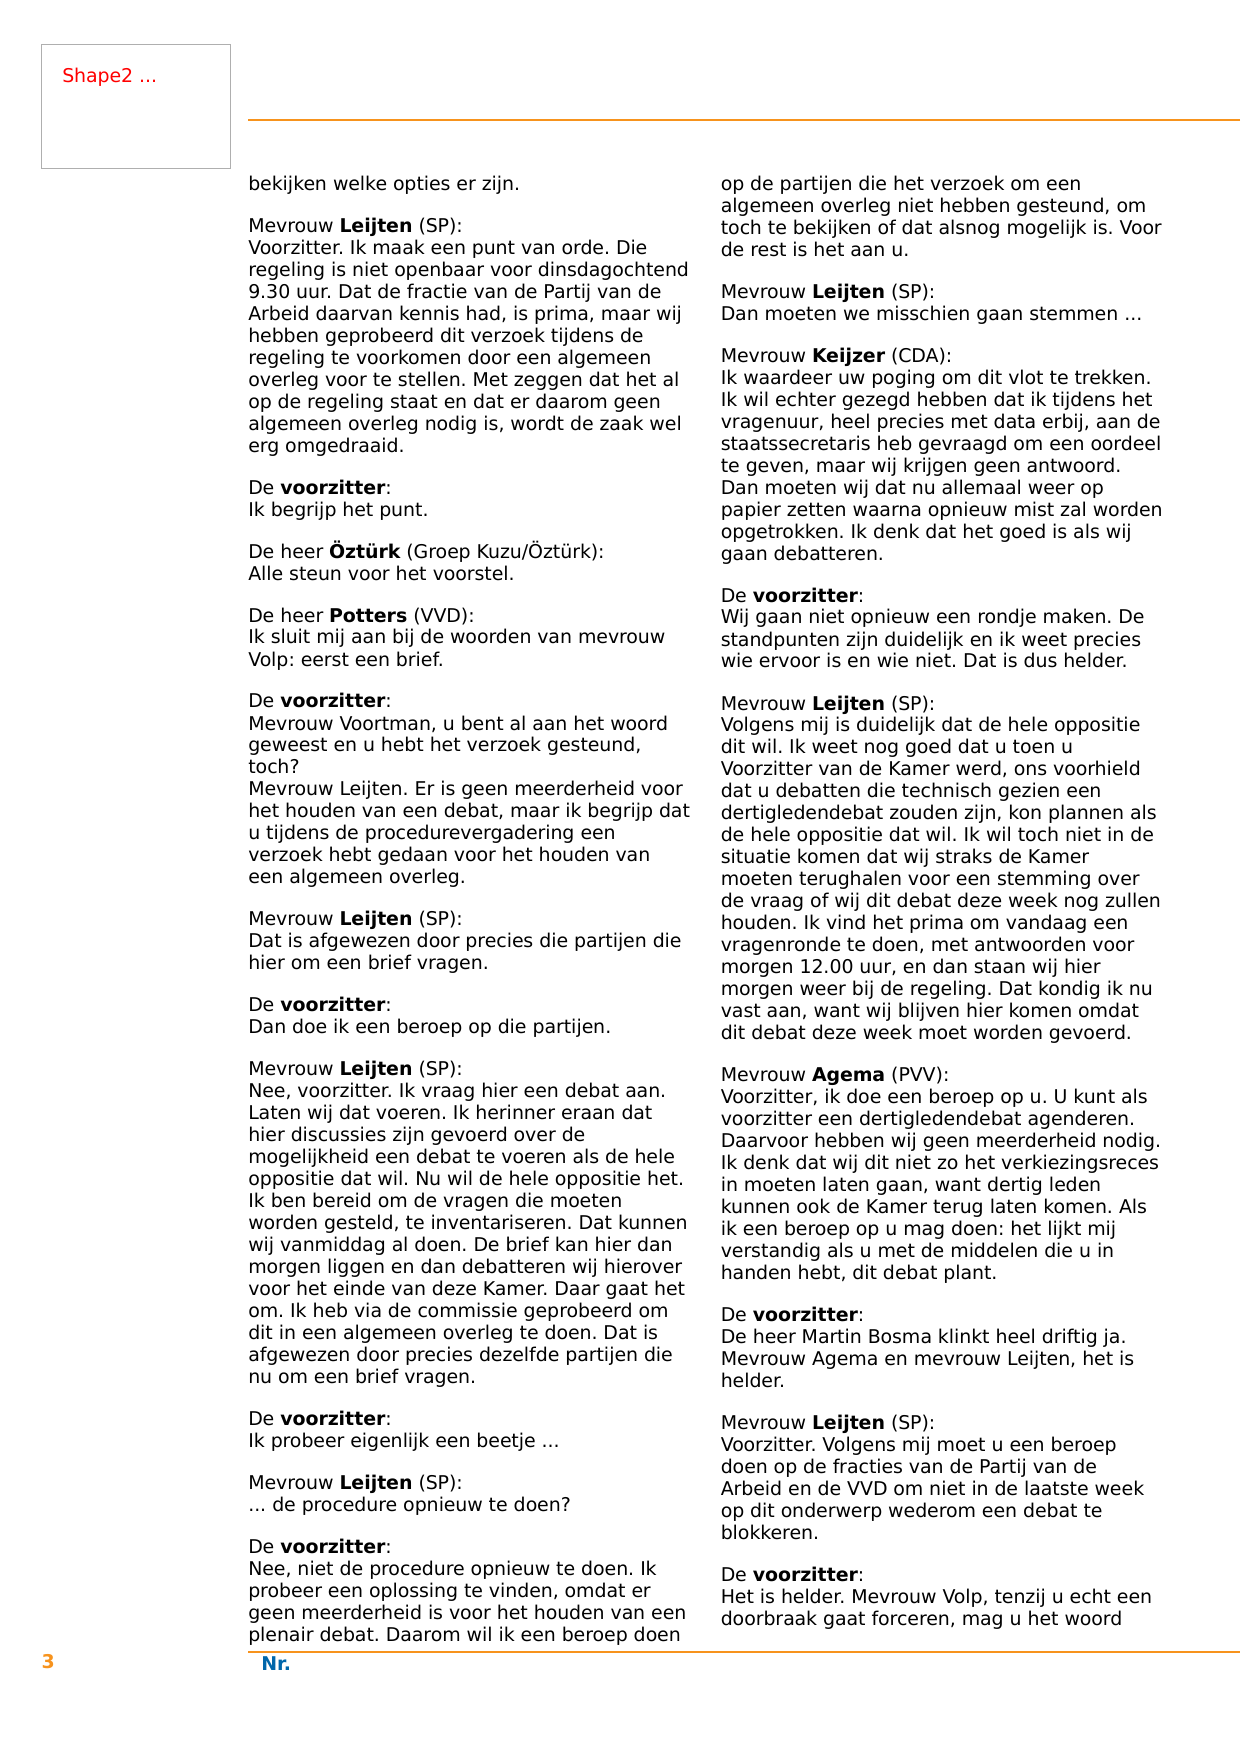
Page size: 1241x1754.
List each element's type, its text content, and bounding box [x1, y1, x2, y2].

text Voorzitter, ik doe een beroep op u. U kunt als voorzitter een dertigledendebat agenderen. Daarvoor hebben wij geen meerderheid nodig. Ik denk dat wij dit niet zo het verkiezingsreces in moeten laten gaan, want dertig leden kunnen ook de Kamer terug laten komen. Als ik een beroep op u mag doen: het lijkt mij verstandig als u met de middelen die u in handen hebt, dit debat plant. [721, 1086, 1163, 1284]
text Alle steun voor het voorstel. [248, 562, 691, 584]
text bekijken welke opties er zijn. [248, 173, 691, 195]
text ... de procedure opnieuw te doen? [248, 1494, 691, 1516]
text Mevrouw Leijten. Er is geen meerderheid voor het houden van een debat, maar ik begrijp dat u tijdens de procedurevergadering een verzoek hebt gedaan voor het houden van een algemeen overleg. [248, 778, 691, 888]
text Ik begrijp het punt. [248, 498, 691, 521]
text Ik sluit mij aan bij de woorden van mevrouw Volp: eerst een brief. [248, 626, 691, 670]
text Mevrouw Leijten (SP): [248, 1472, 691, 1494]
text Mevrouw Leijten (SP): [248, 908, 691, 930]
text De voorzitter: [248, 690, 691, 712]
text Ik probeer eigenlijk een beetje ... [248, 1430, 691, 1452]
text De voorzitter: [721, 1304, 1163, 1326]
text Dan moeten we misschien gaan stemmen ... [721, 303, 1163, 325]
text De heer Potters (VVD): [248, 604, 691, 626]
text Mevrouw Leijten (SP): [721, 1412, 1163, 1434]
text Mevrouw Leijten (SP): [248, 1058, 691, 1080]
text De voorzitter: [248, 994, 691, 1016]
text Volgens mij is duidelijk dat de hele oppositie dit wil. Ik weet nog goed dat u toen u Voorzitter van de Kamer werd, ons voorhield dat u debatten die technisch gezien een dertigledendebat zouden zijn, kon plannen als de hele oppositie dat wil. Ik wil toch niet in de situatie komen dat wij straks de Kamer moeten terughalen voor een stemming over de vraag of wij dit debat deze week nog zullen houden. Ik vind het prima om vandaag een vragenronde te doen, met antwoorden voor morgen 12.00 uur, en dan staan wij hier morgen weer bij de regeling. Dat kondig ik nu vast aan, want wij blijven hier komen omdat dit debat deze week moet worden gevoerd. [721, 714, 1163, 1044]
text De heer Öztürk (Groep Kuzu/Öztürk): [248, 541, 691, 562]
text Voorzitter. Ik maak een punt van orde. Die regeling is niet openbaar voor dinsdagochtend 9.30 uur. Dat de fractie van de Partij van de Arbeid daarvan kennis had, is prima, maar wij hebben geprobeerd dit verzoek tijdens de regeling te voorkomen door een algemeen overleg voor te stellen. Met zeggen dat het al op de regeling staat en dat er daarom geen algemeen overleg nodig is, wordt de zaak wel erg omgedraaid. [248, 237, 691, 457]
text De voorzitter: [248, 1408, 691, 1430]
text Wij gaan niet opnieuw een rondje maken. De standpunten zijn duidelijk en ik weet precies wie ervoor is en wie niet. Dat is dus helder. [721, 606, 1163, 672]
text Mevrouw Voortman, u bent al aan het woord geweest en u hebt het verzoek gesteund, toch? [248, 712, 691, 778]
text Mevrouw Agema (PVV): [721, 1064, 1163, 1086]
text De voorzitter: [248, 1536, 691, 1558]
text op de partijen die het verzoek om een algemeen overleg niet hebben gesteund, om toch te bekijken of dat alsnog mogelijk is. Voor de rest is het aan u. [721, 173, 1163, 261]
text De voorzitter: [248, 477, 691, 498]
text Mevrouw Agema en mevrouw Leijten, het is helder. [721, 1348, 1163, 1392]
text Het is helder. Mevrouw Volp, tenzij u echt een doorbraak gaat forceren, mag u het woord [721, 1586, 1163, 1629]
text De heer Martin Bosma klinkt heel driftig ja. [721, 1326, 1163, 1348]
text Mevrouw Leijten (SP): [248, 215, 691, 237]
text Ik waardeer uw poging om dit vlot te trekken. Ik wil echter gezegd hebben dat ik tijdens het vragenuur, heel precies met data erbij, aan de staatssecretaris heb gevraagd om een oordeel te geven, maar wij krijgen geen antwoord. Dan moeten wij dat nu allemaal weer op papier zetten waarna opnieuw mist zal worden opgetrokken. Ik denk dat het goed is als wij gaan debatteren. [721, 367, 1163, 564]
text Dan doe ik een beroep op die partijen. [248, 1016, 691, 1038]
text De voorzitter: [721, 1564, 1163, 1586]
text Nee, niet de procedure opnieuw te doen. Ik probeer een oplossing te vinden, omdat er geen meerderheid is voor het houden van een plenair debat. Daarom wil ik een beroep doen [248, 1558, 691, 1646]
text Mevrouw Keijzer (CDA): [721, 345, 1163, 367]
text Nee, voorzitter. Ik vraag hier een debat aan. Laten wij dat voeren. Ik herinner eraan dat hier discussies zijn gevoerd over de mogelijkheid een debat te voeren als de hele oppositie dat wil. Nu wil de hele oppositie het. Ik ben bereid om de vragen die moeten worden gesteld, te inventariseren. Dat kunnen wij vanmiddag al doen. De brief kan hier dan morgen liggen en dan debatteren wij hierover voor het einde van deze Kamer. Daar gaat het om. Ik heb via de commissie geprobeerd om dit in een algemeen overleg te doen. Dat is afgewezen door precies dezelfde partijen die nu om een brief vragen. [248, 1080, 691, 1388]
text De voorzitter: [721, 584, 1163, 606]
text Voorzitter. Volgens mij moet u een beroep doen op de fracties van de Partij van de Arbeid en de VVD om niet in de laatste week op dit onderwerp wederom een debat te blokkeren. [721, 1434, 1163, 1544]
text Mevrouw Leijten (SP): [721, 281, 1163, 303]
text Dat is afgewezen door precies die partijen die hier om een brief vragen. [248, 930, 691, 974]
text Mevrouw Leijten (SP): [721, 692, 1163, 714]
